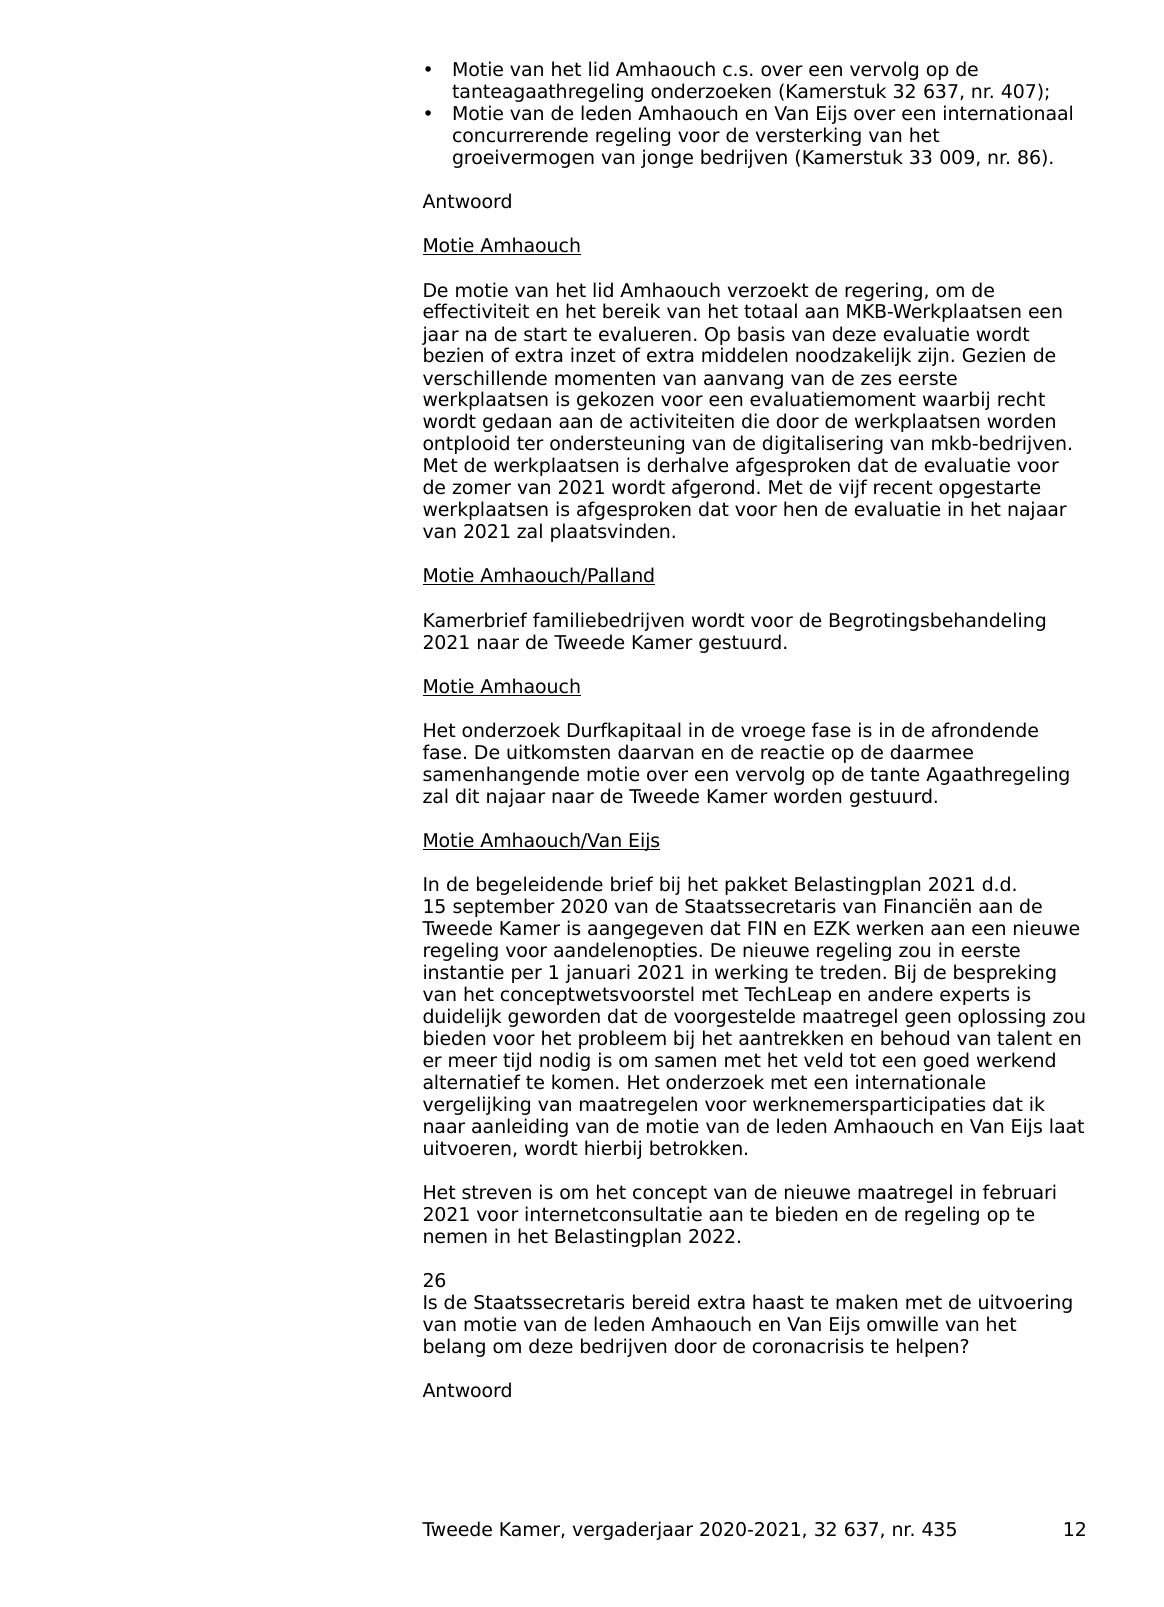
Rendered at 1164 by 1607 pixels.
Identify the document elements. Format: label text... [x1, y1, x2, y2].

text Antwoord [422, 191, 1087, 213]
subtitle Motie Amhaouch/Van Eijs [422, 830, 1087, 852]
text • Motie van het lid Amhaouch c.s. over een vervolg op de tanteagaathregeling onderzoeken (Kamerstuk 32 637, nr. 407); [422, 59, 1087, 103]
text • Motie van de leden Amhaouch en Van Eijs over een internationaal concurrerende regeling voor de versterking van het groeivermogen van jonge bedrijven (Kamerstuk 33 009, nr. 86). [422, 103, 1087, 169]
text Antwoord [422, 1380, 1087, 1402]
text Kamerbrief familiebedrijven wordt voor de Begrotingsbehandeling 2021 naar de Tweede Kamer gestuurd. [422, 609, 1087, 653]
text In de begeleidende brief bij het pakket Belastingplan 2021 d.d. 15 september 2020 van de Staatssecretaris van Financiën aan de Tweede Kamer is aangegeven dat FIN en EZK werken aan een nieuwe regeling voor aandelenopties. De nieuwe regeling zou in eerste instantie per 1 januari 2021 in werking te treden. Bij de bespreking van het conceptwetsvoorstel met TechLeap en andere experts is duidelijk geworden dat de voorgestelde maatregel geen oplossing zou bieden voor het probleem bij het aantrekken en behoud van talent en er meer tijd nodig is om samen met het veld tot een goed werkend alternatief te komen. Het onderzoek met een internationale vergelijking van maatregelen voor werknemersparticipaties dat ik naar aanleiding van de motie van de leden Amhaouch en Van Eijs laat uitvoeren, wordt hierbij betrokken. [422, 874, 1087, 1160]
text 26 [422, 1270, 1087, 1292]
subtitle Motie Amhaouch [422, 676, 1087, 698]
subtitle Motie Amhaouch [422, 235, 1087, 257]
text De motie van het lid Amhaouch verzoekt de regering, om de effectiviteit en het bereik van het totaal aan MKB-Werkplaatsen een jaar na de start te evalueren. Op basis van deze evaluatie wordt bezien of extra inzet of extra middelen noodzakelijk zijn. Gezien de verschillende momenten van aanvang van de zes eerste werkplaatsen is gekozen voor een evaluatiemoment waarbij recht wordt gedaan aan de activiteiten die door de werkplaatsen worden ontplooid ter ondersteuning van de digitalisering van mkb-bedrijven. Met de werkplaatsen is derhalve afgesproken dat de evaluatie voor de zomer van 2021 wordt afgerond. Met de vijf recent opgestarte werkplaatsen is afgesproken dat voor hen de evaluatie in het najaar van 2021 zal plaatsvinden. [422, 279, 1087, 543]
text Het streven is om het concept van de nieuwe maatregel in februari 2021 voor internetconsultatie aan te bieden en de regeling op te nemen in het Belastingplan 2022. [422, 1182, 1087, 1248]
text Is de Staatssecretaris bereid extra haast te maken met de uitvoering van motie van de leden Amhaouch en Van Eijs omwille van het belang om deze bedrijven door de coronacrisis te helpen? [422, 1292, 1087, 1358]
text Het onderzoek Durfkapitaal in de vroege fase is in de afrondende fase. De uitkomsten daarvan en de reactie op de daarmee samenhangende motie over een vervolg op de tante Agaathregeling zal dit najaar naar de Tweede Kamer worden gestuurd. [422, 720, 1087, 808]
subtitle Motie Amhaouch/Palland [422, 565, 1087, 587]
